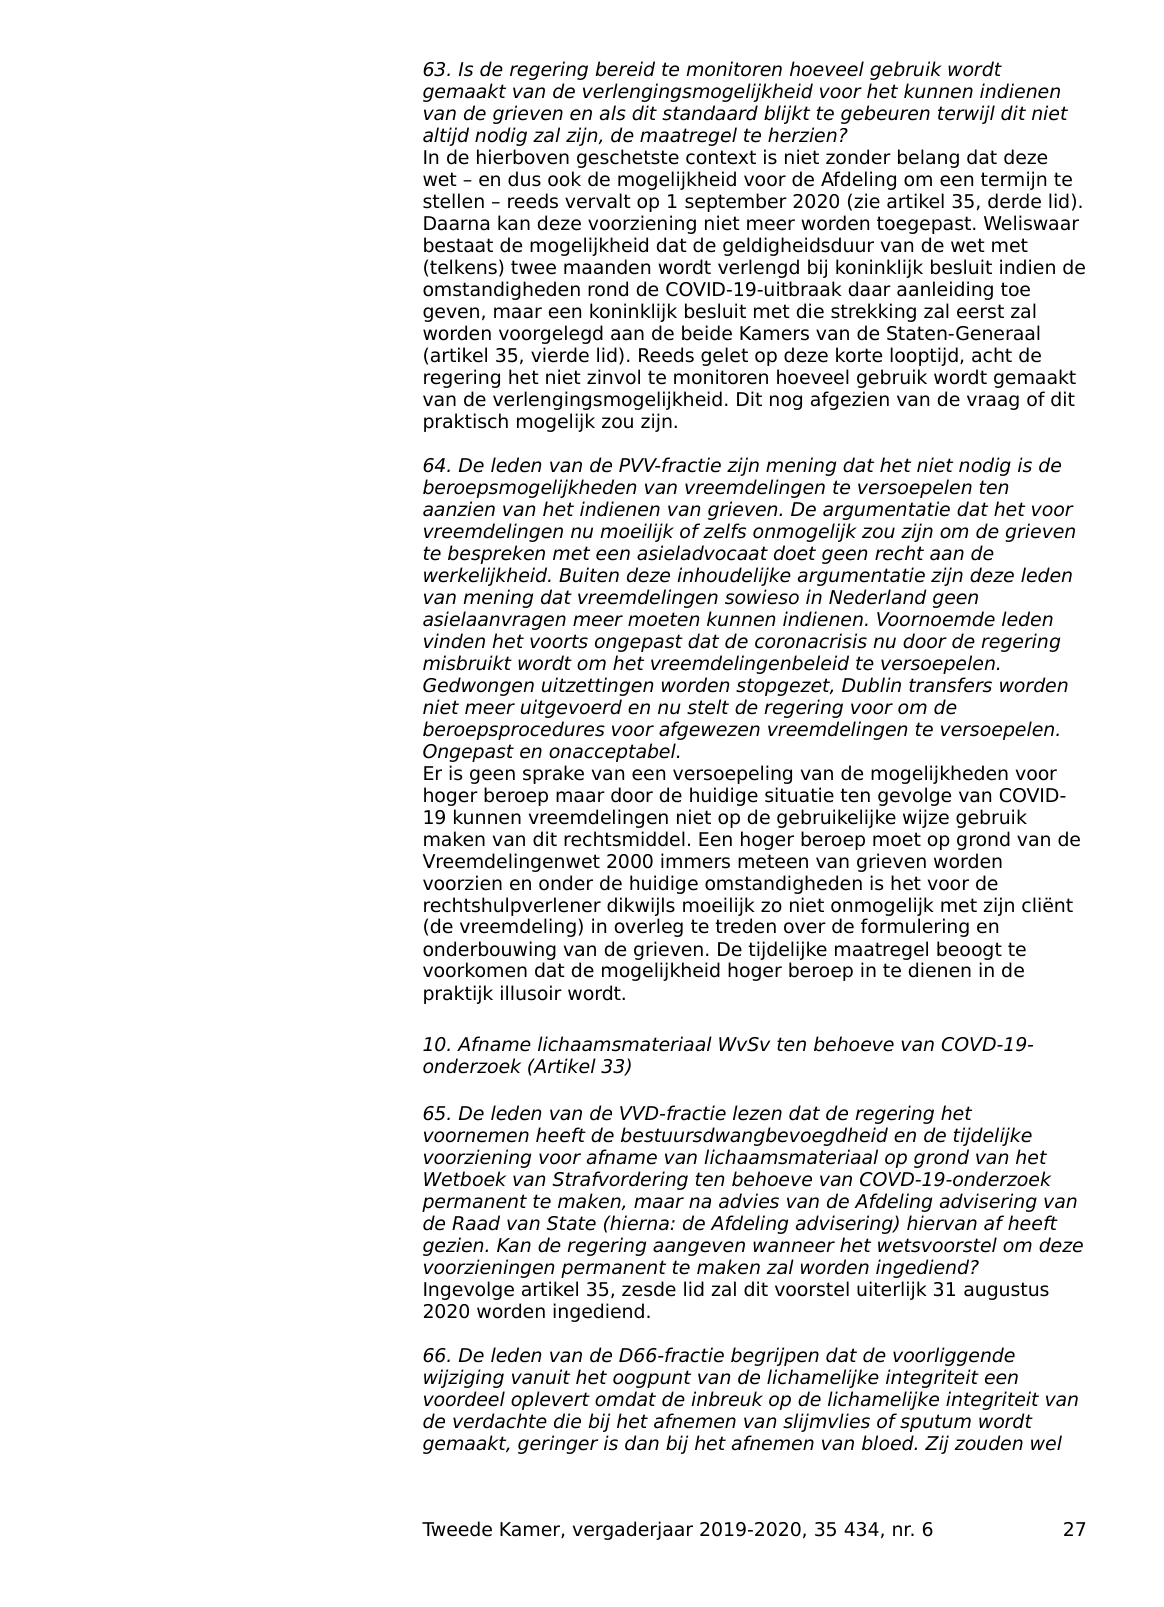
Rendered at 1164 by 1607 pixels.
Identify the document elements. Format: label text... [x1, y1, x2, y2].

subtitle 10. Afname lichaamsmateriaal WvSv ten behoeve van COVD-19-onderzoek (Artikel 33) [422, 1034, 1087, 1078]
text Er is geen sprake van een versoepeling van de mogelijkheden voor hoger beroep maar door de huidige situatie ten gevolge van COVID-19 kunnen vreemdelingen niet op de gebruikelijke wijze gebruik maken van dit rechtsmiddel. Een hoger beroep moet op grond van de Vreemdelingenwet 2000 immers meteen van grieven worden voorzien en onder de huidige omstandigheden is het voor de rechtshulpverlener dikwijls moeilijk zo niet onmogelijk met zijn cliënt (de vreemdeling) in overleg te treden over de formulering en onderbouwing van de grieven. De tijdelijke maatregel beoogt te voorkomen dat de mogelijkheid hoger beroep in te dienen in de praktijk illusoir wordt. [422, 763, 1087, 1004]
text Ingevolge artikel 35, zesde lid zal dit voorstel uiterlijk 31 augustus 2020 worden ingediend. [422, 1279, 1087, 1323]
text 66. De leden van de D66-fractie begrijpen dat de voorliggende wijziging vanuit het oogpunt van de lichamelijke integriteit een voordeel oplevert omdat de inbreuk op de lichamelijke integriteit van de verdachte die bij het afnemen van slijmvlies of sputum wordt gemaakt, geringer is dan bij het afnemen van bloed. Zij zouden wel [422, 1345, 1087, 1455]
text 64. De leden van de PVV-fractie zijn mening dat het niet nodig is de beroepsmogelijkheden van vreemdelingen te versoepelen ten aanzien van het indienen van grieven. De argumentatie dat het voor vreemdelingen nu moeilijk of zelfs onmogelijk zou zijn om de grieven te bespreken met een asieladvocaat doet geen recht aan de werkelijkheid. Buiten deze inhoudelijke argumentatie zijn deze leden van mening dat vreemdelingen sowieso in Nederland geen asielaanvragen meer moeten kunnen indienen. Voornoemde leden vinden het voorts ongepast dat de coronacrisis nu door de regering misbruikt wordt om het vreemdelingenbeleid te versoepelen. Gedwongen uitzettingen worden stopgezet, Dublin transfers worden niet meer uitgevoerd en nu stelt de regering voor om de beroepsprocedures voor afgewezen vreemdelingen te versoepelen. Ongepast en onacceptabel. [422, 455, 1087, 763]
text 63. Is de regering bereid te monitoren hoeveel gebruik wordt gemaakt van de verlengingsmogelijkheid voor het kunnen indienen van de grieven en als dit standaard blijkt te gebeuren terwijl dit niet altijd nodig zal zijn, de maatregel te herzien? [422, 59, 1087, 147]
text 65. De leden van de VVD-fractie lezen dat de regering het voornemen heeft de bestuursdwangbevoegdheid en de tijdelijke voorziening voor afname van lichaamsmateriaal op grond van het Wetboek van Strafvordering ten behoeve van COVD-19-onderzoek permanent te maken, maar na advies van de Afdeling advisering van de Raad van State (hierna: de Afdeling advisering) hiervan af heeft gezien. Kan de regering aangeven wanneer het wetsvoorstel om deze voorzieningen permanent te maken zal worden ingediend? [422, 1103, 1087, 1279]
text In de hierboven geschetste context is niet zonder belang dat deze wet – en dus ook de mogelijkheid voor de Afdeling om een termijn te stellen – reeds vervalt op 1 september 2020 (zie artikel 35, derde lid). Daarna kan deze voorziening niet meer worden toegepast. Weliswaar bestaat de mogelijkheid dat de geldigheidsduur van de wet met (telkens) twee maanden wordt verlengd bij koninklijk besluit indien de omstandigheden rond de COVID-19-uitbraak daar aanleiding toe geven, maar een koninklijk besluit met die strekking zal eerst zal worden voorgelegd aan de beide Kamers van de Staten-Generaal (artikel 35, vierde lid). Reeds gelet op deze korte looptijd, acht de regering het niet zinvol te monitoren hoeveel gebruik wordt gemaakt van de verlengingsmogelijkheid. Dit nog afgezien van de vraag of dit praktisch mogelijk zou zijn. [422, 147, 1087, 433]
